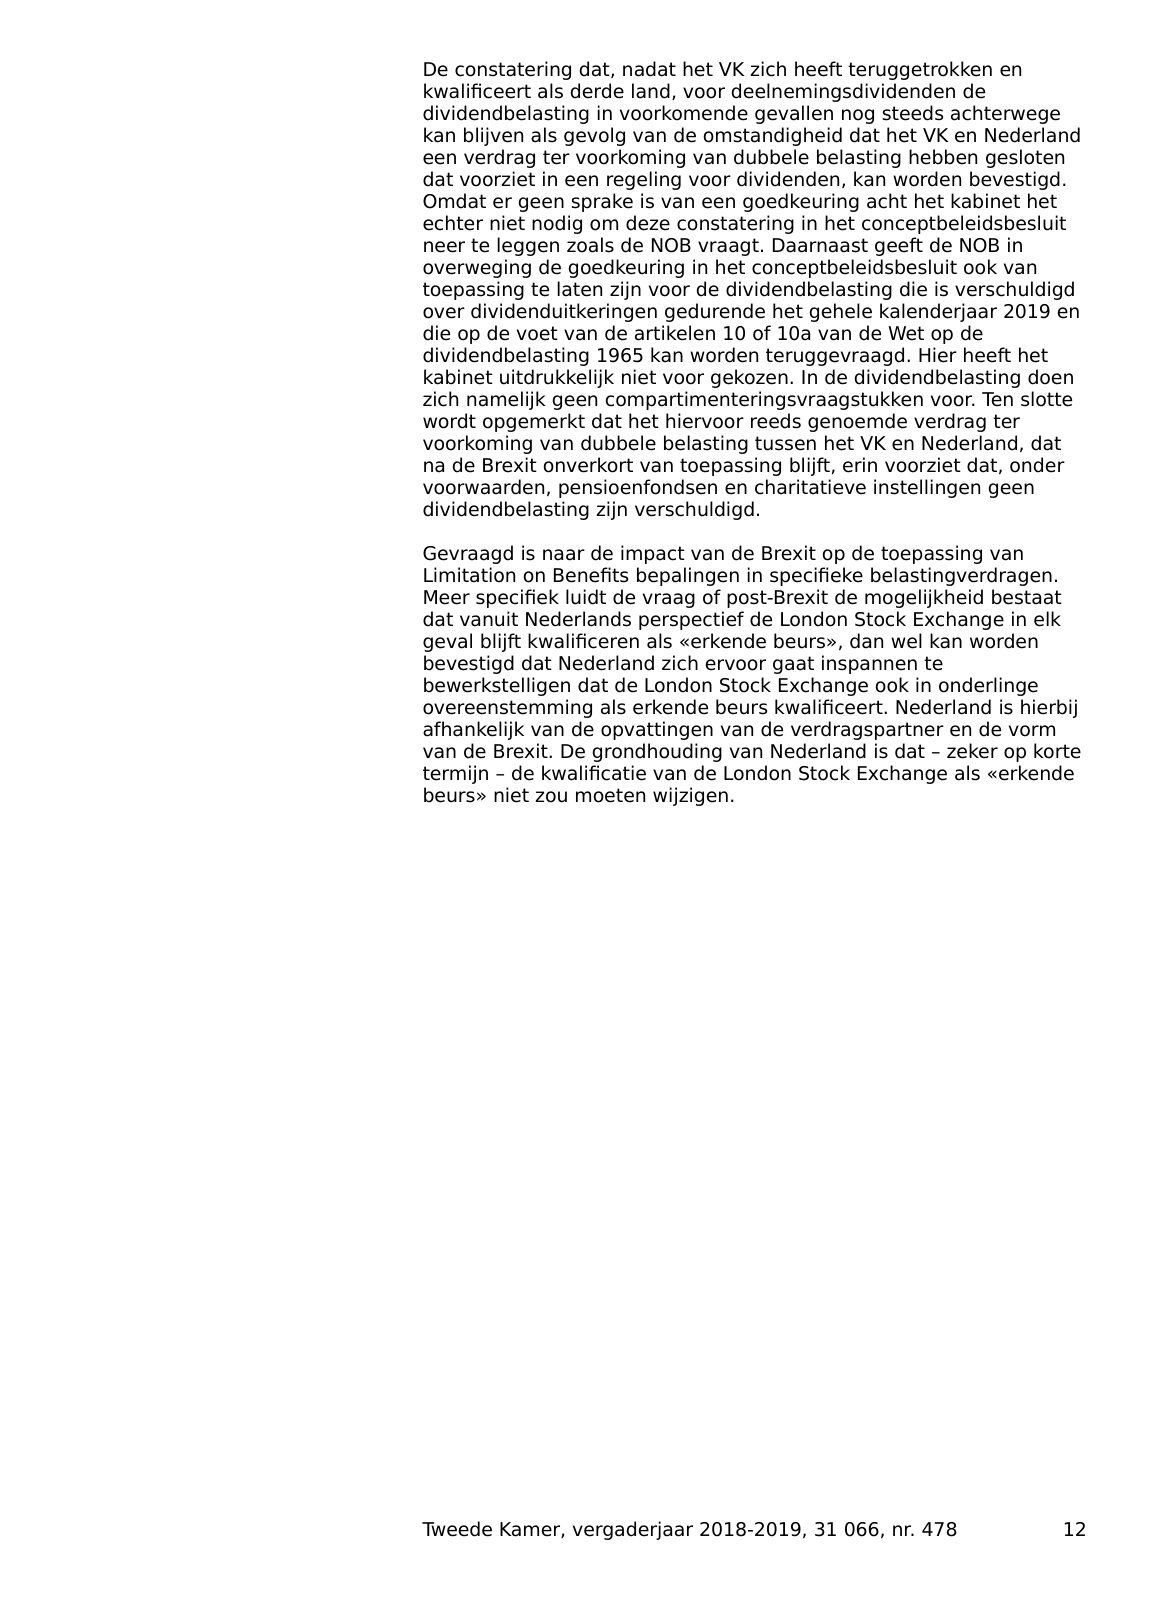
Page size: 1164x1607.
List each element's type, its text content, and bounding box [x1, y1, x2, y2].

text Gevraagd is naar de impact van de Brexit op de toepassing van Limitation on Benefits bepalingen in specifieke belastingverdragen. Meer specifiek luidt de vraag of post-Brexit de mogelijkheid bestaat dat vanuit Nederlands perspectief de London Stock Exchange in elk geval blijft kwalificeren als «erkende beurs», dan wel kan worden bevestigd dat Nederland zich ervoor gaat inspannen te bewerkstelligen dat de London Stock Exchange ook in onderlinge overeenstemming als erkende beurs kwalificeert. Nederland is hierbij afhankelijk van de opvattingen van de verdragspartner en de vorm van de Brexit. De grondhouding van Nederland is dat – zeker op korte termijn – de kwalificatie van de London Stock Exchange als «erkende beurs» niet zou moeten wijzigen. [422, 543, 1087, 807]
text De constatering dat, nadat het VK zich heeft teruggetrokken en kwalificeert als derde land, voor deelnemingsdividenden de dividendbelasting in voorkomende gevallen nog steeds achterwege kan blijven als gevolg van de omstandigheid dat het VK en Nederland een verdrag ter voorkoming van dubbele belasting hebben gesloten dat voorziet in een regeling voor dividenden, kan worden bevestigd. Omdat er geen sprake is van een goedkeuring acht het kabinet het echter niet nodig om deze constatering in het conceptbeleidsbesluit neer te leggen zoals de NOB vraagt. Daarnaast geeft de NOB in overweging de goedkeuring in het conceptbeleidsbesluit ook van toepassing te laten zijn voor de dividendbelasting die is verschuldigd over dividenduitkeringen gedurende het gehele kalenderjaar 2019 en die op de voet van de artikelen 10 of 10a van de Wet op de dividendbelasting 1965 kan worden teruggevraagd. Hier heeft het kabinet uitdrukkelijk niet voor gekozen. In de dividendbelasting doen zich namelijk geen compartimenteringsvraagstukken voor. Ten slotte wordt opgemerkt dat het hiervoor reeds genoemde verdrag ter voorkoming van dubbele belasting tussen het VK en Nederland, dat na de Brexit onverkort van toepassing blijft, erin voorziet dat, onder voorwaarden, pensioenfondsen en charitatieve instellingen geen dividendbelasting zijn verschuldigd. [422, 59, 1087, 521]
